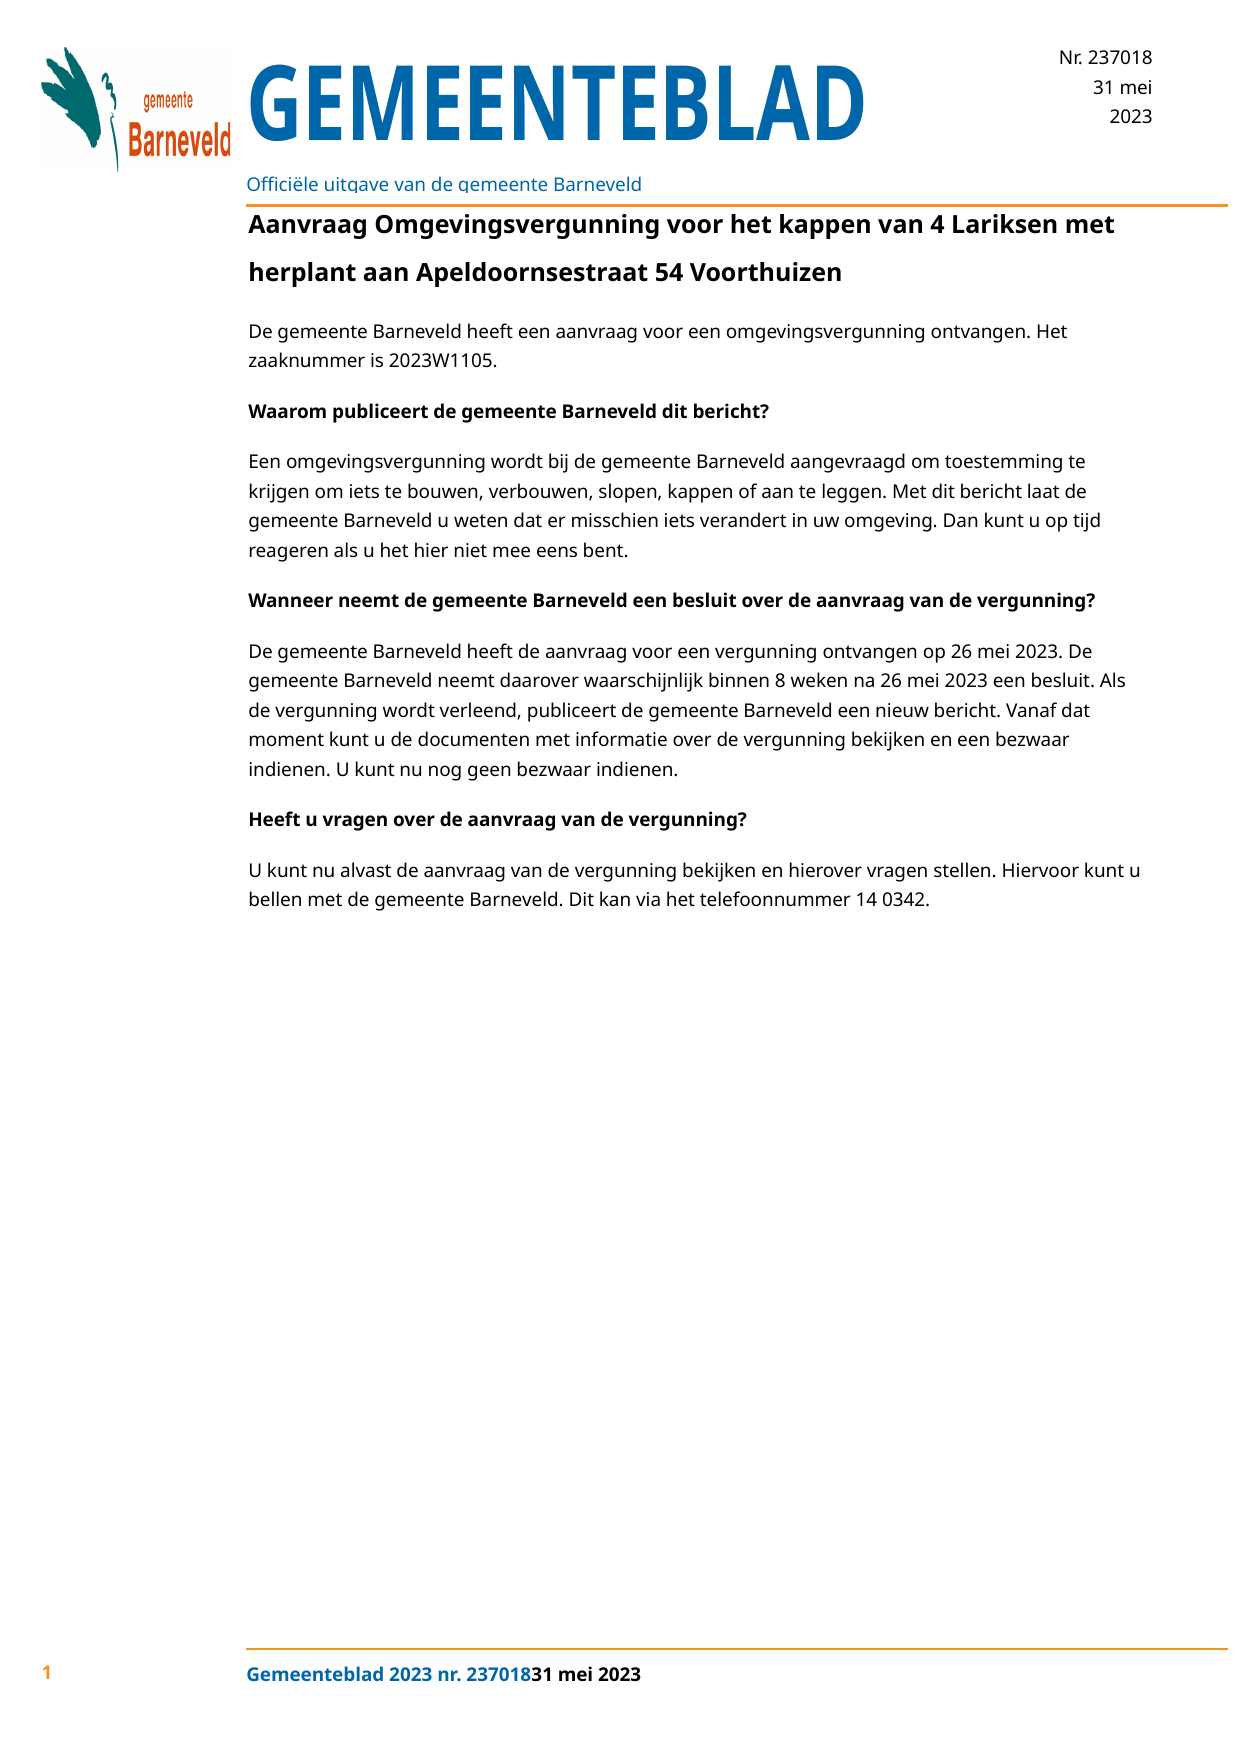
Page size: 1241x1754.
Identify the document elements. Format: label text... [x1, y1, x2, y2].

text U kunt nu alvast de aanvraag van de vergunning bekijken en hierover vragen stellen. Hiervoor kunt u bellen met de gemeente Barneveld. Dit kan via het telefoonnummer 14 0342. [248, 857, 1152, 912]
text Een omgevingsvergunning wordt bij de gemeente Barneveld aangevraagd om toestemming te krijgen om iets te bouwen, verbouwen, slopen, kappen of aan te leggen. Met dit bericht laat de gemeente Barneveld u weten dat er misschien iets verandert in uw omgeving. Dan kunt u op tijd reageren als u het hier niet mee eens bent. [248, 448, 1152, 563]
text Waarom publiceert de gemeente Barneveld dit bericht? [248, 398, 1152, 424]
text Heeft u vragen over de aanvraag van de vergunning? [248, 807, 1152, 832]
text De gemeente Barneveld heeft de aanvraag voor een vergunning ontvangen op 26 mei 2023. De gemeente Barneveld neemt daarover waarschijnlijk binnen 8 weken na 26 mei 2023 een besluit. Als de vergunning wordt verleend, publiceert de gemeente Barneveld een nieuw bericht. Vanaf dat moment kunt u de documenten met informatie over de vergunning bekijken en een bezwaar indienen. U kunt nu nog geen bezwaar indienen. [248, 638, 1152, 782]
text Wanneer neemt de gemeente Barneveld een besluit over de aanvraag van de vergunning? [248, 587, 1152, 613]
text Aanvraag Omgevingsvergunning voor het kappen van 4 Lariksen met herplant aan Apeldoornsestraat 54 Voorthuizen [248, 207, 1152, 288]
text De gemeente Barneveld heeft een aanvraag voor een omgevingsvergunning ontvangen. Het zaaknummer is 2023W1105. [248, 318, 1152, 373]
picture [41, 47, 231, 172]
